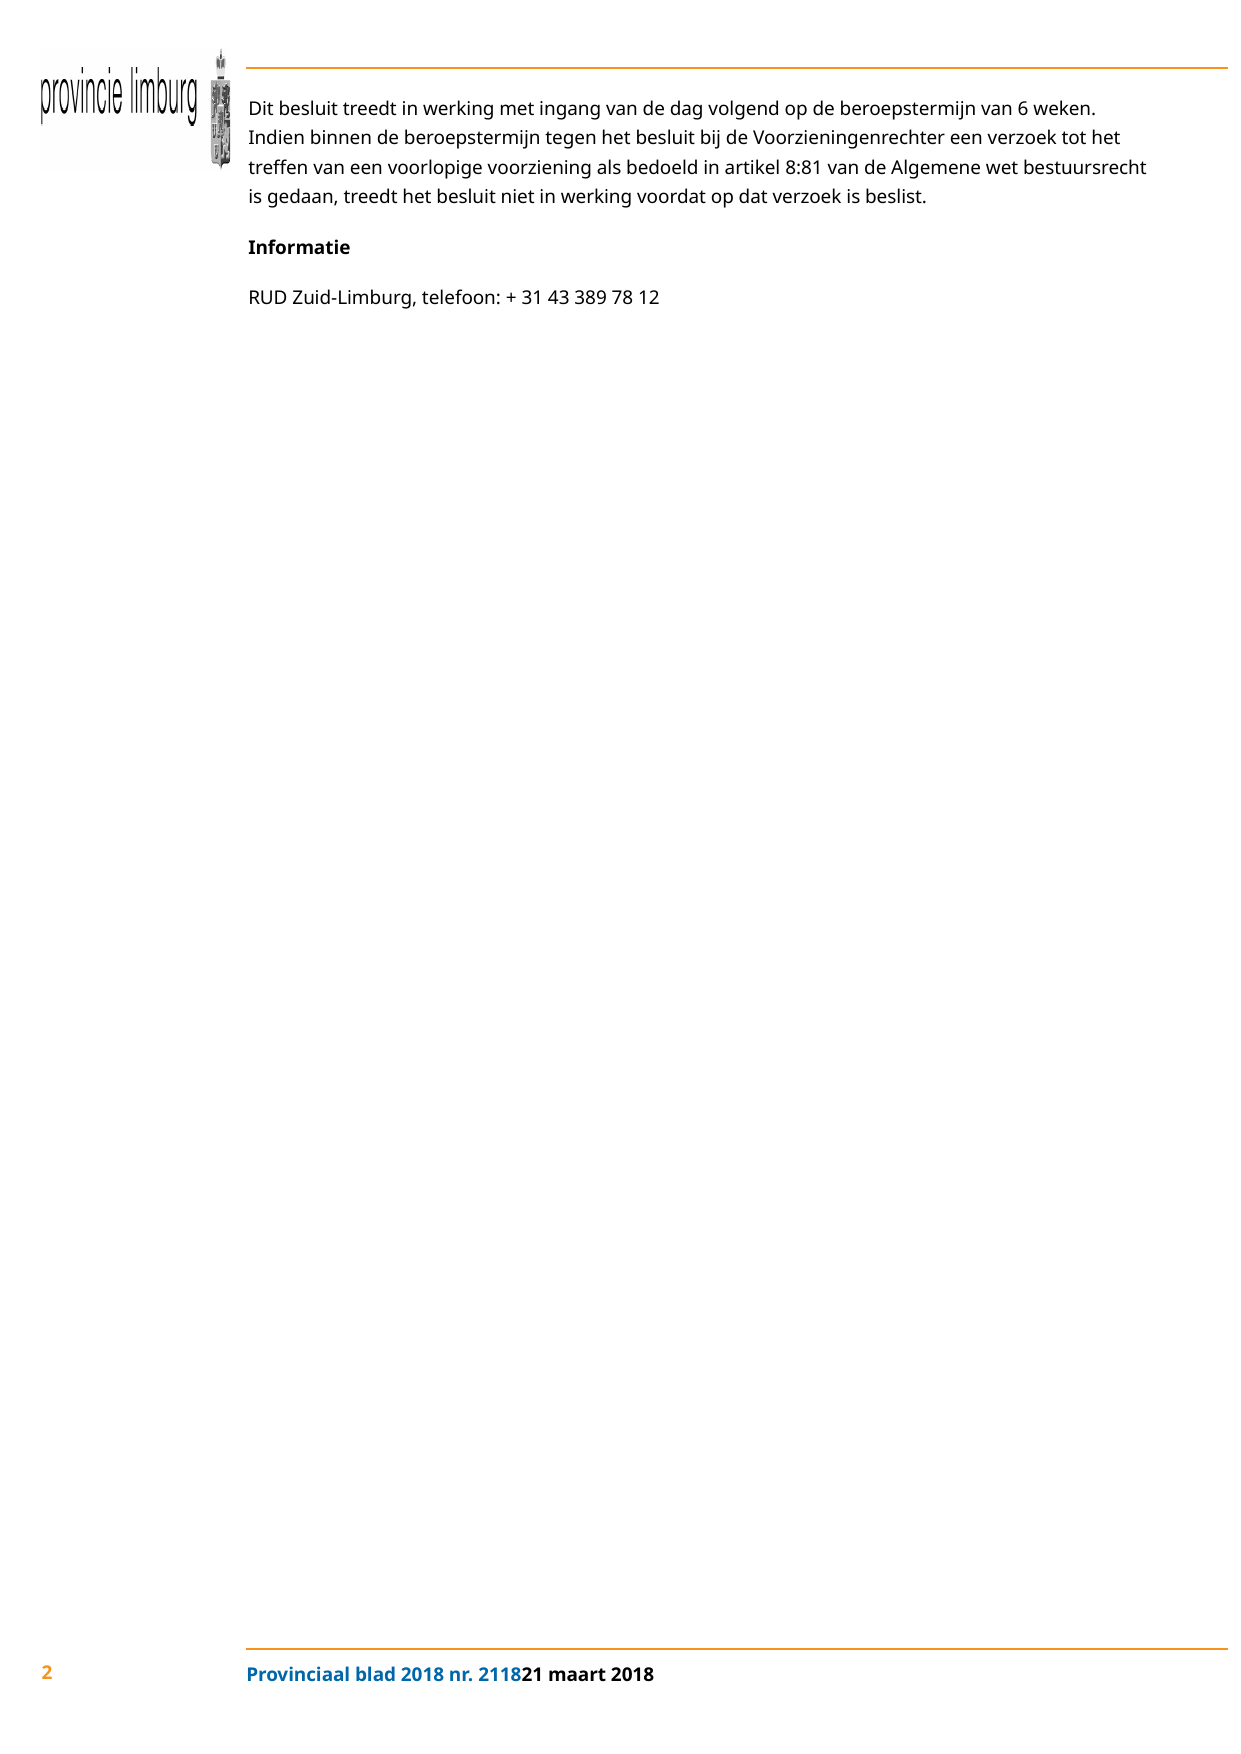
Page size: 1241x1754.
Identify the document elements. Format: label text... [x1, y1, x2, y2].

text Dit besluit treedt in werking met ingang van de dag volgend op de beroepstermijn van 6 weken. Indien binnen de beroepstermijn tegen het besluit bij de Voorzieningenrechter een verzoek tot het treffen van een voorlopige voorziening als bedoeld in artikel 8:81 van de Algemene wet bestuursrecht is gedaan, treedt het besluit niet in werking voordat op dat verzoek is beslist. [248, 95, 1152, 209]
text RUD Zuid-Limburg, telefoon: + 31 43 389 78 12 [248, 284, 1152, 310]
picture [41, 47, 231, 172]
text Informatie [248, 234, 1152, 260]
